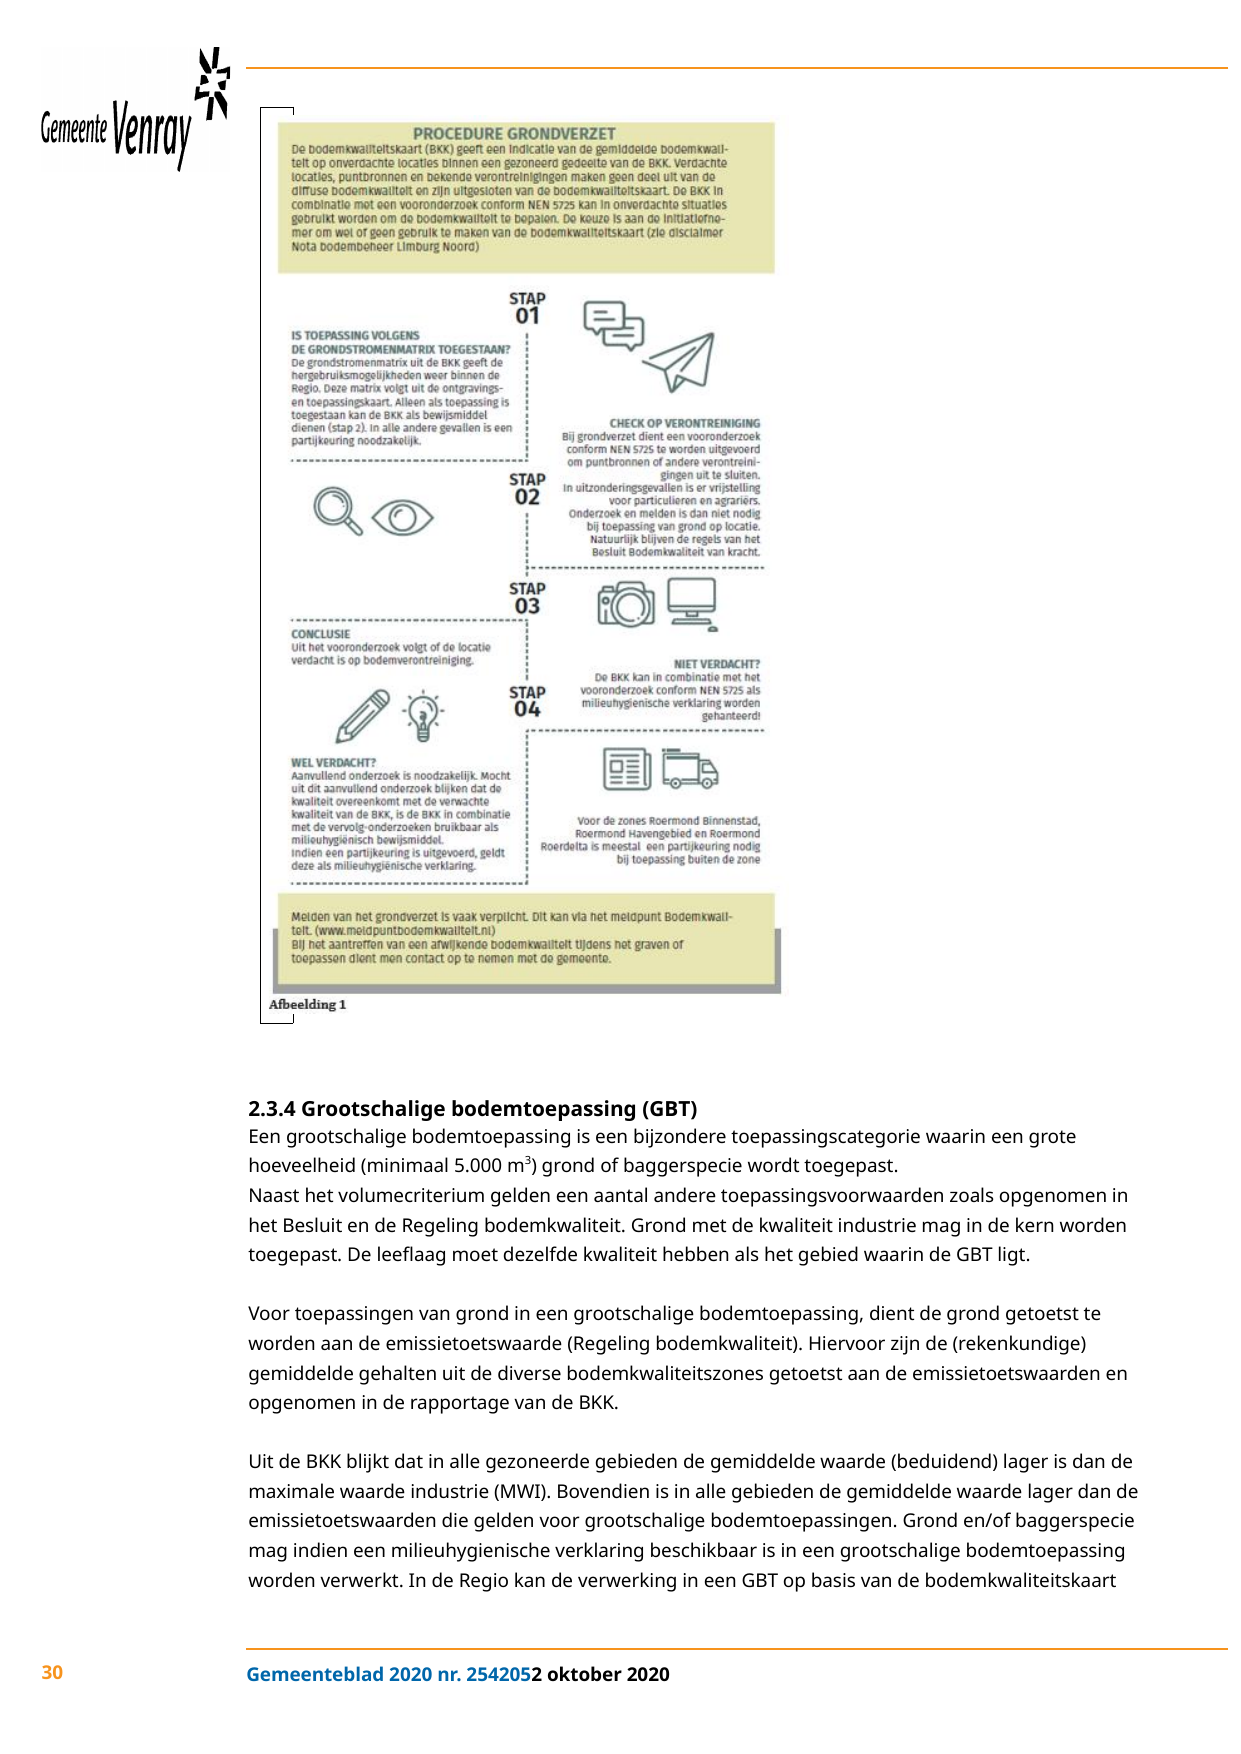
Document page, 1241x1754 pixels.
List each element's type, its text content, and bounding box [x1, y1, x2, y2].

text 2.3.4 Grootschalige bodemtoepassing (GBT) [248, 1094, 1152, 1123]
picture [41, 47, 231, 172]
text Uit de BKK blijkt dat in alle gezoneerde gebieden de gemiddelde waarde (beduidend) lager is dan de maximale waarde industrie (MWI). Bovendien is in alle gebieden de gemiddelde waarde lager dan de emissietoetswaarden die gelden voor grootschalige bodemtoepassingen. Grond en/of baggerspecie mag indien een milieuhygienische verklaring beschikbaar is in een grootschalige bodemtoepassing worden verwerkt. In de Regio kan de verwerking in een GBT op basis van de bodemkwaliteitskaart [248, 1448, 1152, 1592]
text Voor toepassingen van grond in een grootschalige bodemtoepassing, dient de grond getoetst te worden aan de emissietoetswaarde (Regeling bodemkwaliteit). Hiervoor zijn de (rekenkundige) gemiddelde gehalten uit de diverse bodemkwaliteitszones getoetst aan de emissietoetswaarden en opgenomen in de rapportage van de BKK. [248, 1301, 1152, 1415]
picture [268, 115, 790, 1014]
text Een grootschalige bodemtoepassing is een bijzondere toepassingscategorie waarin een grote hoeveelheid (minimaal 5.000 m3) grond of baggerspecie wordt toegepast. [248, 1123, 1152, 1178]
text Naast het volumecriterium gelden een aantal andere toepassingsvoorwaarden zoals opgenomen in het Besluit en de Regeling bodemkwaliteit. Grond met de kwaliteit industrie mag in de kern worden toegepast. De leeflaag moet dezelfde kwaliteit hebben als het gebied waarin de GBT ligt. [248, 1182, 1152, 1267]
